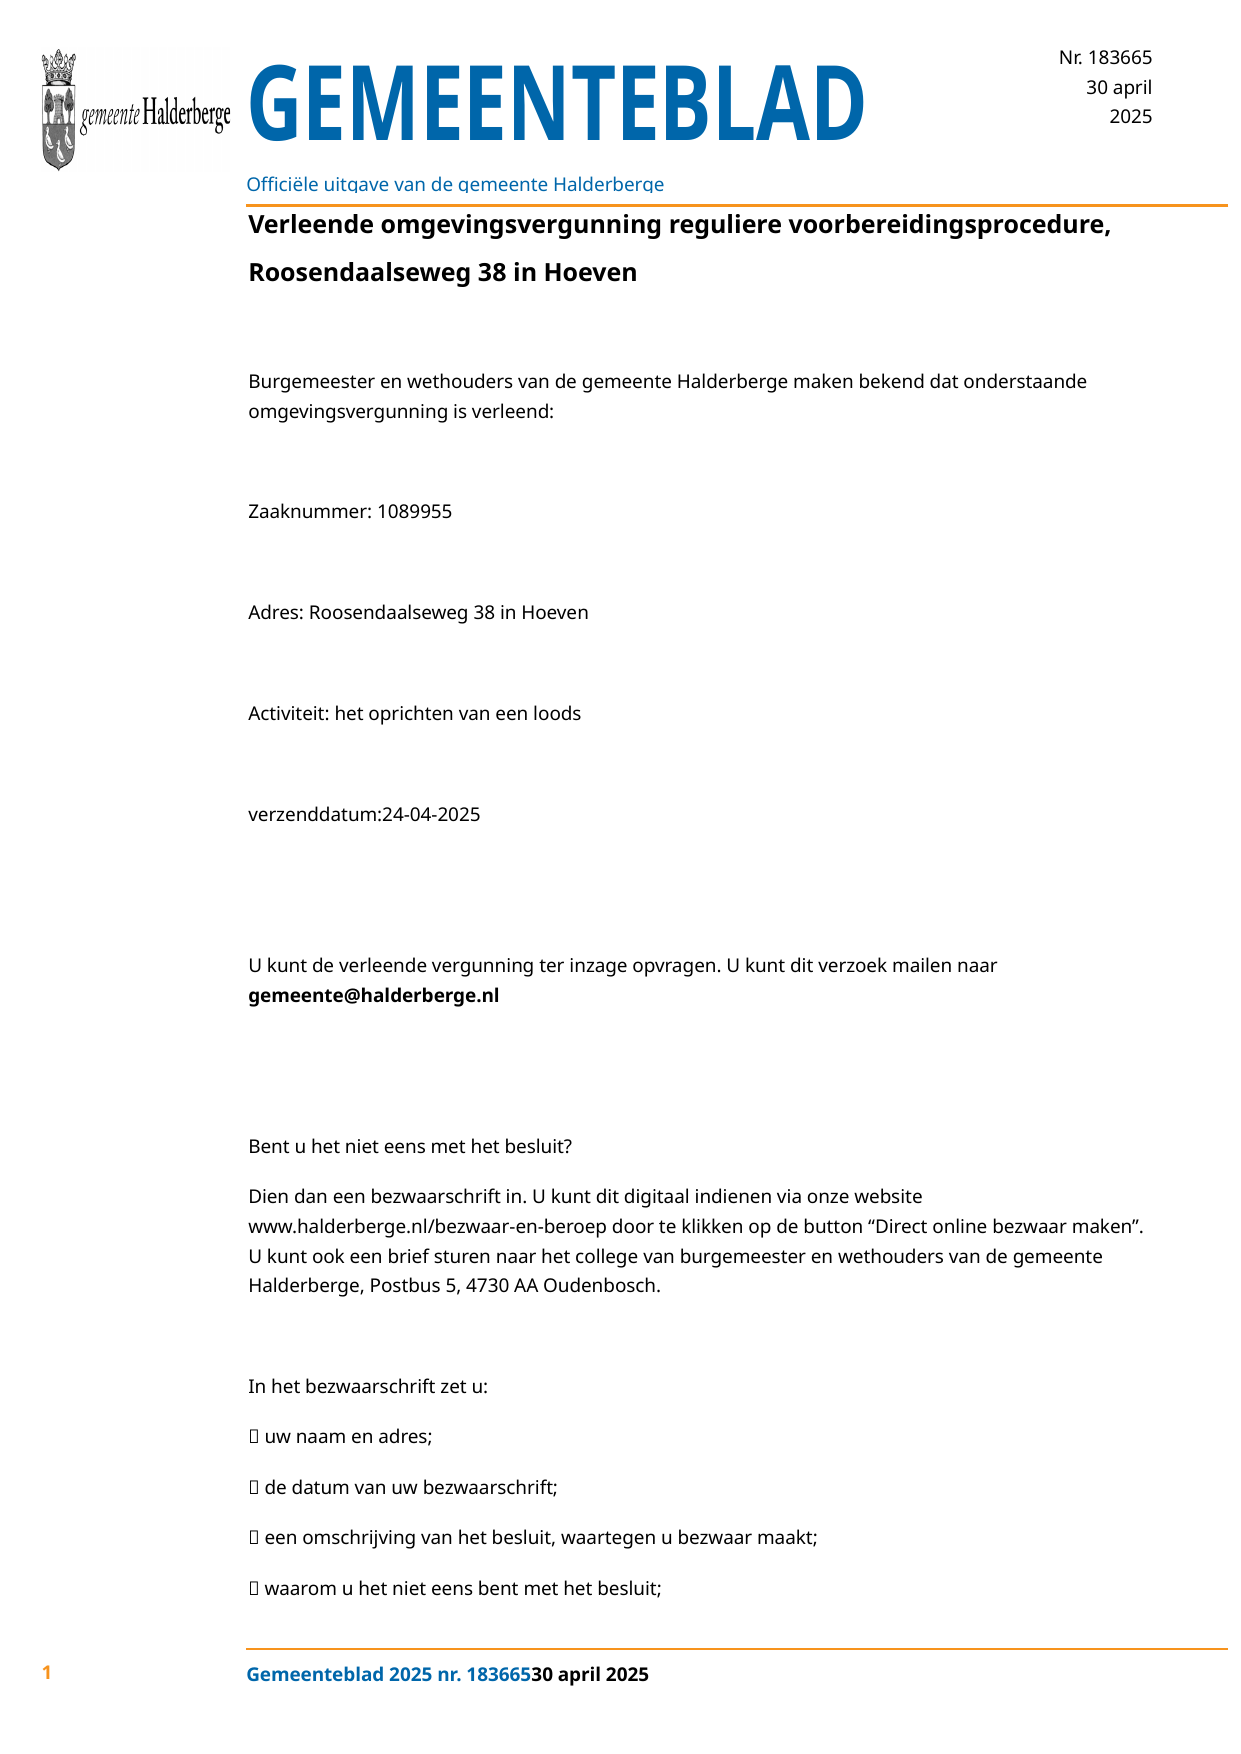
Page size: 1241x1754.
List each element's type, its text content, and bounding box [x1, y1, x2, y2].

text In het bezwaarschrift zet u: [248, 1373, 1152, 1399]
text  uw naam en adres; [248, 1424, 1152, 1449]
text Dien dan een bezwaarschrift in. U kunt dit digitaal indienen via onze website www.halderberge.nl/bezwaar-en-beroep door te klikken op de button “Direct online bezwaar maken”. U kunt ook een brief sturen naar het college van burgemeester en wethouders van de gemeente Halderberge, Postbus 5, 4730 AA Oudenbosch. [248, 1184, 1152, 1298]
text verzenddatum:24-04-2025 [248, 801, 1152, 827]
text  de datum van uw bezwaarschrift; [248, 1474, 1152, 1500]
text Zaaknummer: 1089955 [248, 499, 1152, 524]
picture [41, 47, 231, 172]
text Verleende omgevingsvergunning reguliere voorbereidingsprocedure, Roosendaalseweg 38 in Hoeven [248, 207, 1152, 288]
text Burgemeester en wethouders van de gemeente Halderberge maken bekend dat onderstaande omgevingsvergunning is verleend: [248, 368, 1152, 424]
text Activiteit: het oprichten van een loods [248, 700, 1152, 726]
text Bent u het niet eens met het besluit? [248, 1133, 1152, 1159]
text  een omschrijving van het besluit, waartegen u bezwaar maakt; [248, 1524, 1152, 1550]
text Adres: Roosendaalseweg 38 in Hoeven [248, 599, 1152, 625]
text  waarom u het niet eens bent met het besluit; [248, 1575, 1152, 1601]
text U kunt de verleende vergunning ter inzage opvragen. U kunt dit verzoek mailen naar gemeente@halderberge.nl [248, 952, 1152, 1008]
